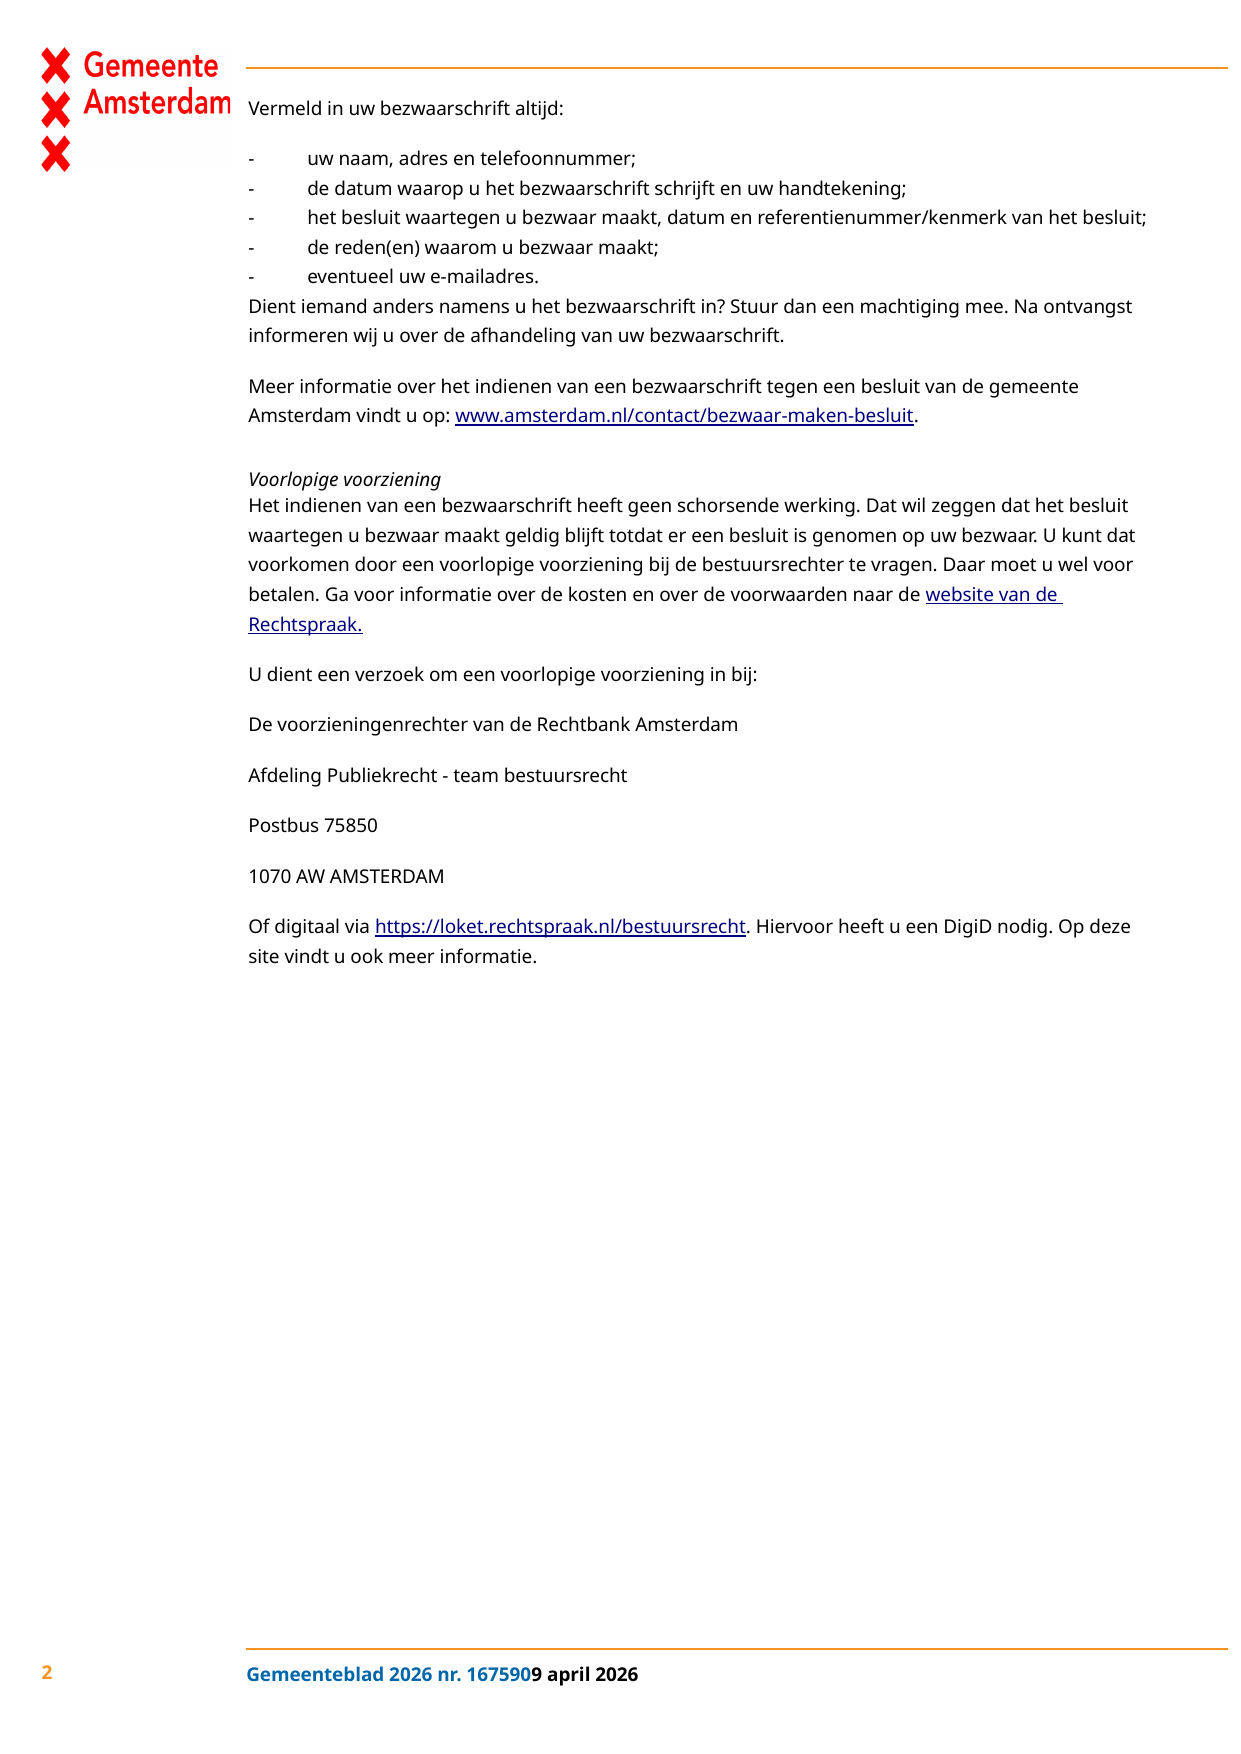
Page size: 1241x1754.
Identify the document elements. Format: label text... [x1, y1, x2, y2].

text Het indienen van een bezwaarschrift heeft geen schorsende werking. Dat wil zeggen dat het besluit waartegen u bezwaar maakt geldig blijft totdat er een besluit is genomen op uw bezwaar. U kunt dat voorkomen door een voorlopige voorziening bij de bestuursrechter te vragen. Daar moet u wel voor betalen. Ga voor informatie over de kosten en over de voorwaarden naar de website van de Rechtspraak. [248, 492, 1152, 636]
text De voorzieningenrechter van de Rechtbank Amsterdam [248, 712, 1152, 737]
text Voorlopige voorziening [248, 467, 1152, 492]
list het besluit waartegen u bezwaar maakt, datum en referentienummer/kenmerk van het besluit; [248, 204, 1152, 230]
text Dient iemand anders namens u het bezwaarschrift in? Stuur dan een machtiging mee. Na ontvangst informeren wij u over de afhandeling van uw bezwaarschrift. [248, 293, 1152, 348]
text 1070 AW AMSTERDAM [248, 863, 1152, 888]
list uw naam, adres en telefoonnummer; [248, 145, 1152, 171]
text U dient een verzoek om een voorlopige voorziening in bij: [248, 661, 1152, 687]
text Of digitaal via https://loket.rechtspraak.nl/bestuursrecht. Hiervoor heeft u een DigiD nodig. Op deze site vindt u ook meer informatie. [248, 913, 1152, 968]
text Vermeld in uw bezwaarschrift altijd: [248, 95, 1152, 121]
picture [41, 47, 231, 172]
list eventueel uw e-mailadres. [248, 263, 1152, 289]
list de reden(en) waarom u bezwaar maakt; [248, 234, 1152, 260]
list de datum waarop u het bezwaarschrift schrijft en uw handtekening; [248, 175, 1152, 201]
text Afdeling Publiekrecht - team bestuursrecht [248, 762, 1152, 788]
text Meer informatie over het indienen van een bezwaarschrift tegen een besluit van de gemeente Amsterdam vindt u op: www.amsterdam.nl/contact/bezwaar-maken-besluit. [248, 373, 1152, 428]
text Postbus 75850 [248, 812, 1152, 838]
